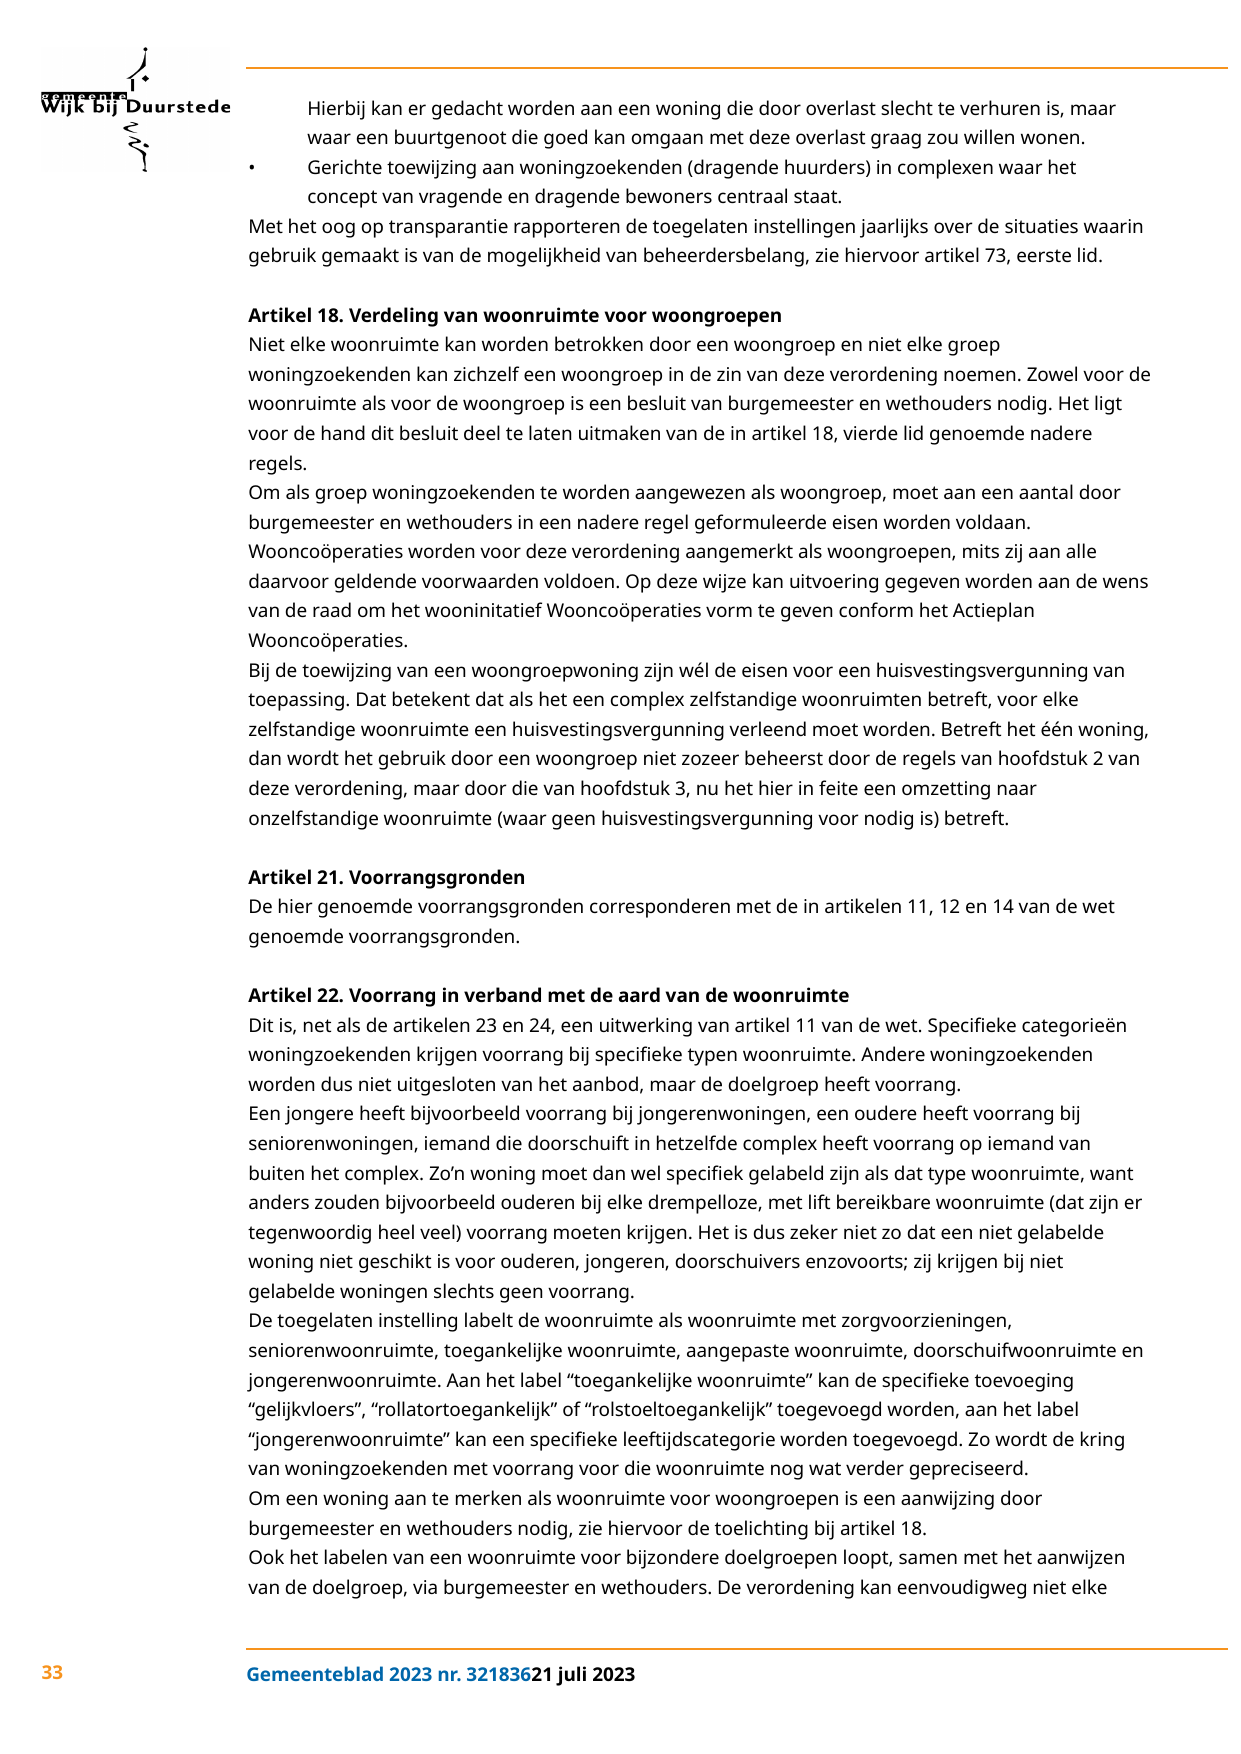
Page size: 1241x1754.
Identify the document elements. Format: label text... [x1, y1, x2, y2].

text Artikel 21. Voorrangsgronden [248, 864, 1152, 890]
list Hierbij kan er gedacht worden aan een woning die door overlast slecht te verhuren is, maar waar een buurtgenoot die goed kan omgaan met deze overlast graag zou willen wonen. [248, 95, 1152, 150]
text Een jongere heeft bijvoorbeeld voorrang bij jongerenwoningen, een oudere heeft voorrang bij seniorenwoningen, iemand die doorschuift in hetzelfde complex heeft voorrang op iemand van buiten het complex. Zo’n woning moet dan wel specifiek gelabeld zijn als dat type woonruimte, want anders zouden bijvoorbeeld ouderen bij elke drempelloze, met lift bereikbare woonruimte (dat zijn er tegenwoordig heel veel) voorrang moeten krijgen. Het is dus zeker niet zo dat een niet gelabelde woning niet geschikt is voor ouderen, jongeren, doorschuivers enzovoorts; zij krijgen bij niet gelabelde woningen slechts geen voorrang. [248, 1101, 1152, 1304]
text De hier genoemde voorrangsgronden corresponderen met de in artikelen 11, 12 en 14 van de wet genoemde voorrangsgronden. [248, 893, 1152, 949]
text Artikel 18. Verdeling van woonruimte voor woongroepen [248, 302, 1152, 328]
list Gerichte toewijzing aan woningzoekenden (dragende huurders) in complexen waar het concept van vragende en dragende bewoners centraal staat. [248, 154, 1152, 209]
text Ook het labelen van een woonruimte voor bijzondere doelgroepen loopt, samen met het aanwijzen van de doelgroep, via burgemeester en wethouders. De verordening kan eenvoudigweg niet elke [248, 1544, 1152, 1600]
text De toegelaten instelling labelt de woonruimte als woonruimte met zorgvoorzieningen, seniorenwoonruimte, toegankelijke woonruimte, aangepaste woonruimte, doorschuifwoonruimte en jongerenwoonruimte. Aan het label “toegankelijke woonruimte” kan de specifieke toevoeging “gelijkvloers”, “rollatortoegankelijk” of “rolstoeltoegankelijk” toegevoegd worden, aan het label “jongerenwoonruimte” kan een specifieke leeftijdscategorie worden toegevoegd. Zo wordt de kring van woningzoekenden met voorrang voor die woonruimte nog wat verder gepreciseerd. [248, 1308, 1152, 1481]
text Dit is, net als de artikelen 23 en 24, een uitwerking van artikel 11 van de wet. Specifieke categorieën woningzoekenden krijgen voorrang bij specifieke typen woonruimte. Andere woningzoekenden worden dus niet uitgesloten van het aanbod, maar de doelgroep heeft voorrang. [248, 1012, 1152, 1097]
text Niet elke woonruimte kan worden betrokken door een woongroep en niet elke groep woningzoekenden kan zichzelf een woongroep in de zin van deze verordening noemen. Zowel voor de woonruimte als voor de woongroep is een besluit van burgemeester en wethouders nodig. Het ligt voor de hand dit besluit deel te laten uitmaken van de in artikel 18, vierde lid genoemde nadere regels. [248, 331, 1152, 476]
text Bij de toewijzing van een woongroepwoning zijn wél de eisen voor een huisvestingsvergunning van toepassing. Dat betekent dat als het een complex zelfstandige woonruimten betreft, voor elke zelfstandige woonruimte een huisvestingsvergunning verleend moet worden. Betreft het één woning, dan wordt het gebruik door een woongroep niet zozeer beheerst door de regels van hoofdstuk 2 van deze verordening, maar door die van hoofdstuk 3, nu het hier in feite een omzetting naar onzelfstandige woonruimte (waar geen huisvestingsvergunning voor nodig is) betreft. [248, 657, 1152, 831]
text Artikel 22. Voorrang in verband met de aard van de woonruimte [248, 982, 1152, 1008]
text Om een woning aan te merken als woonruimte voor woongroepen is een aanwijzing door burgemeester en wethouders nodig, zie hiervoor de toelichting bij artikel 18. [248, 1485, 1152, 1541]
text Met het oog op transparantie rapporteren de toegelaten instellingen jaarlijks over de situaties waarin gebruik gemaakt is van de mogelijkheid van beheerdersbelang, zie hiervoor artikel 73, eerste lid. [248, 213, 1152, 268]
text Om als groep woningzoekenden te worden aangewezen als woongroep, moet aan een aantal door burgemeester en wethouders in een nadere regel geformuleerde eisen worden voldaan. Wooncoöperaties worden voor deze verordening aangemerkt als woongroepen, mits zij aan alle daarvoor geldende voorwaarden voldoen. Op deze wijze kan uitvoering gegeven worden aan de wens van de raad om het wooninitatief Wooncoöperaties vorm te geven conform het Actieplan Wooncoöperaties. [248, 479, 1152, 653]
picture [41, 47, 231, 172]
